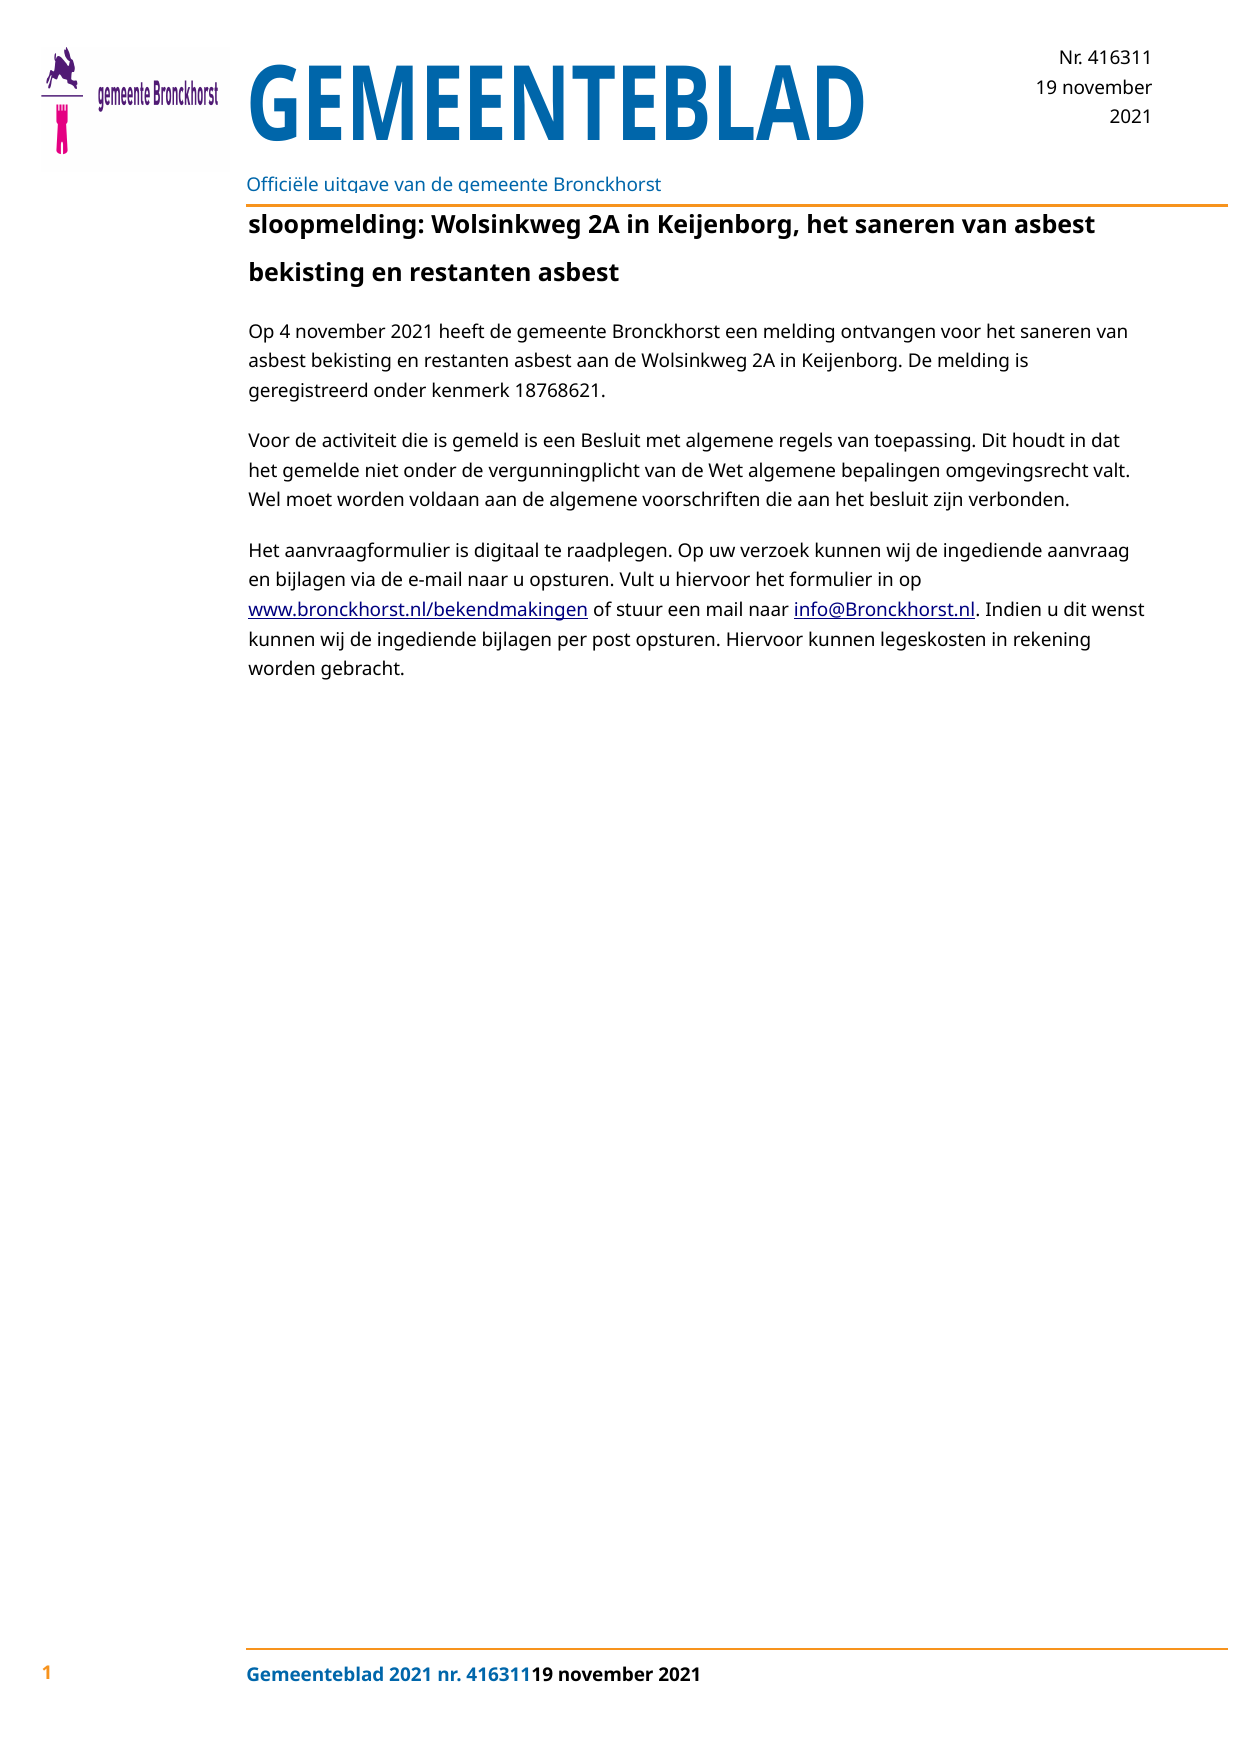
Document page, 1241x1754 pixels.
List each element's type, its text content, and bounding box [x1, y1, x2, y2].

text Voor de activiteit die is gemeld is een Besluit met algemene regels van toepassing. Dit houdt in dat het gemelde niet onder de vergunningplicht van de Wet algemene bepalingen omgevingsrecht valt. Wel moet worden voldaan aan de algemene voorschriften die aan het besluit zijn verbonden. [248, 427, 1152, 512]
text sloopmelding: Wolsinkweg 2A in Keijenborg, het saneren van asbest bekisting en restanten asbest [248, 207, 1152, 288]
text Op 4 november 2021 heeft de gemeente Bronckhorst een melding ontvangen voor het saneren van asbest bekisting en restanten asbest aan de Wolsinkweg 2A in Keijenborg. De melding is geregistreerd onder kenmerk 18768621. [248, 318, 1152, 403]
text Het aanvraagformulier is digitaal te raadplegen. Op uw verzoek kunnen wij de ingediende aanvraag en bijlagen via de e-mail naar u opsturen. Vult u hiervoor het formulier in op www.bronckhorst.nl/bekendmakingen of stuur een mail naar info@Bronckhorst.nl. Indien u dit wenst kunnen wij de ingediende bijlagen per post opsturen. Hiervoor kunnen legeskosten in rekening worden gebracht. [248, 537, 1152, 681]
picture [41, 47, 231, 172]
